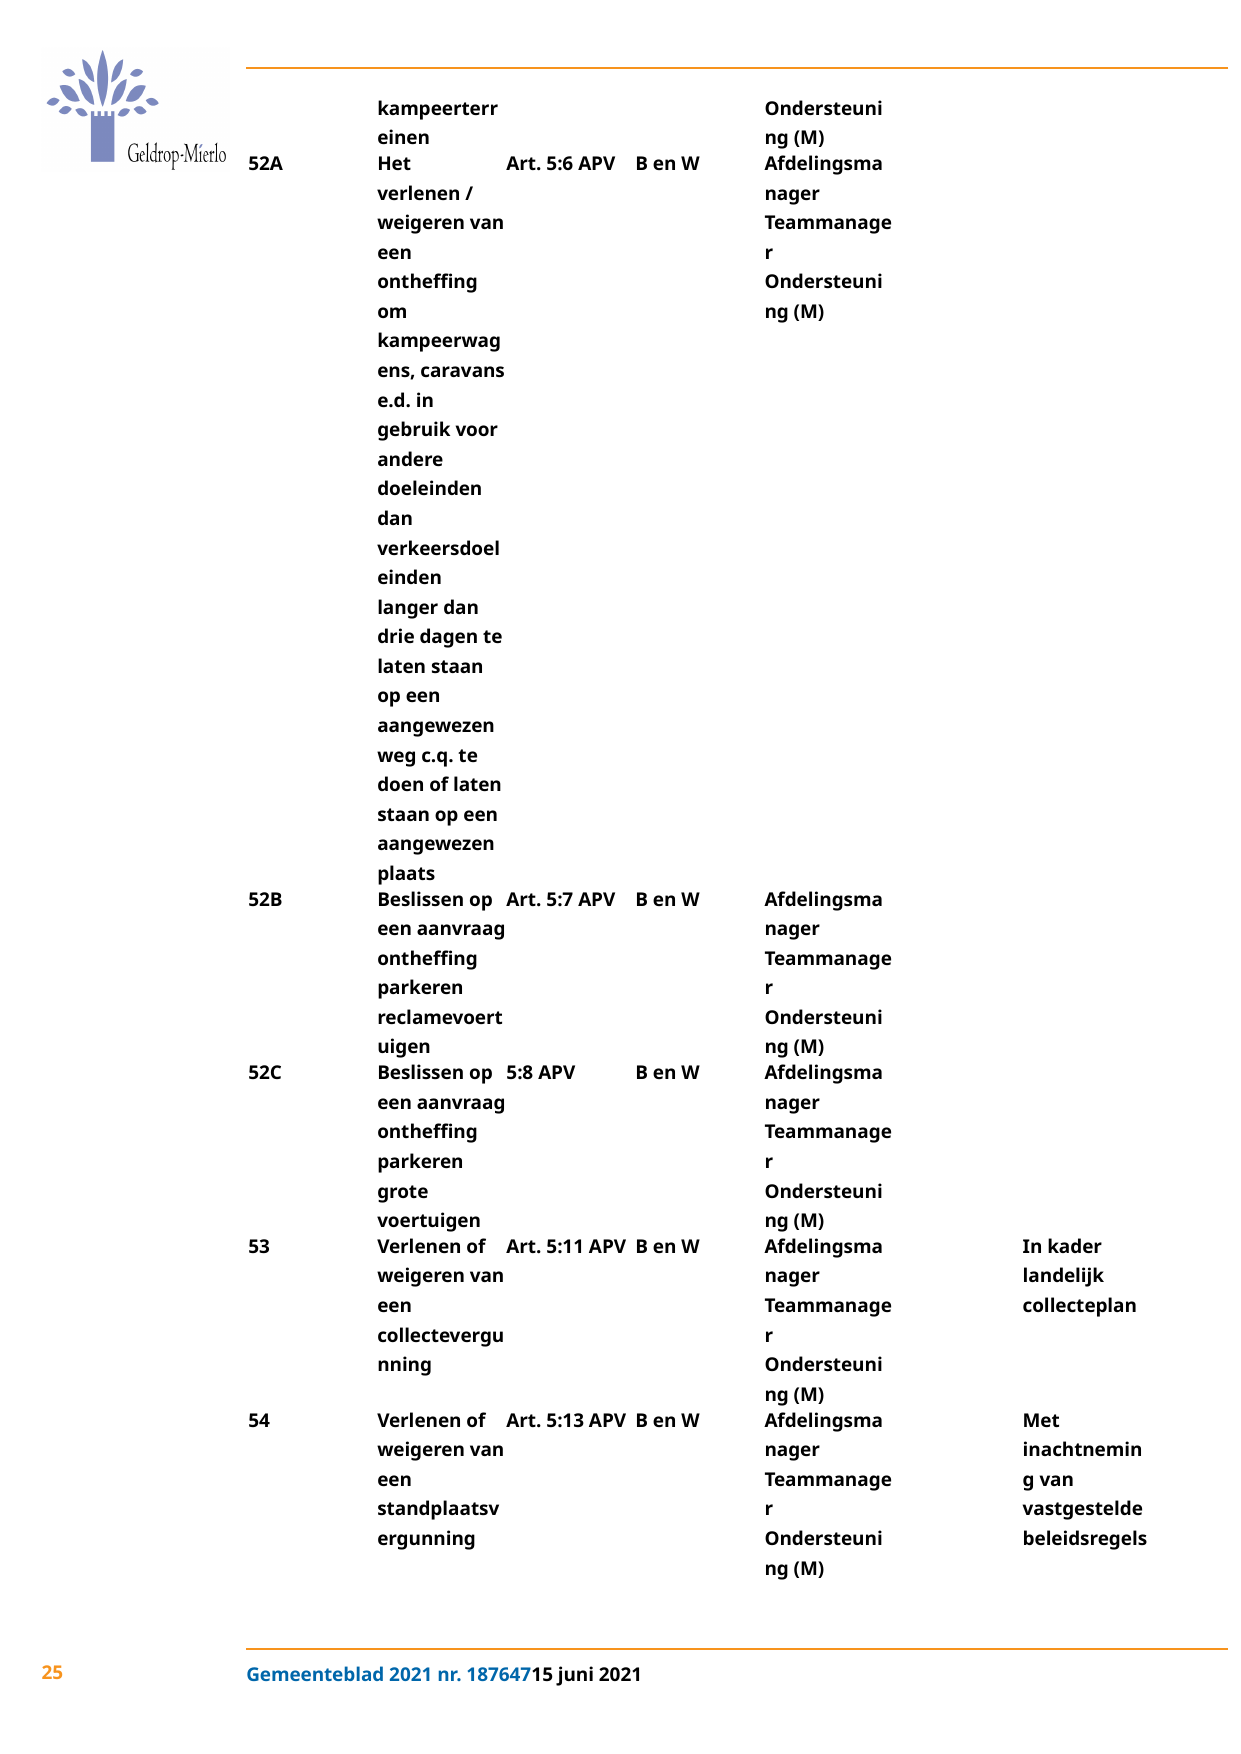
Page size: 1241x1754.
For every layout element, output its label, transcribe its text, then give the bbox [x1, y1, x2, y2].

table_cell Afdelingsmanager Teammanager Ondersteuning (M) [764, 1407, 893, 1580]
table_cell Beslissen op een aanvraag ontheffing parkeren grote voertuigen [377, 1060, 506, 1233]
table_cell In kader landelijk collecteplan [1023, 1233, 1152, 1407]
table_cell Ondersteuning (M) [764, 95, 893, 150]
table_cell [894, 1233, 1022, 1407]
table_cell [1023, 150, 1152, 886]
table_cell Afdelingsmanager Teammanager Ondersteuning (M) [764, 1233, 893, 1407]
table_cell [248, 95, 377, 150]
table_cell 53 [248, 1233, 377, 1407]
table_cell [1023, 886, 1152, 1059]
table_cell Art. 5:6 APV [506, 150, 635, 886]
table_cell B en W [635, 1233, 764, 1407]
table_cell [894, 1407, 1022, 1580]
table_cell 54 [248, 1407, 377, 1580]
table_cell [894, 1060, 1022, 1233]
table_cell 5:8 APV [506, 1060, 635, 1233]
table_cell Verlenen of weigeren van een standplaatsvergunning [377, 1407, 506, 1580]
table_cell Afdelingsmanager Teammanager Ondersteuning (M) [764, 1060, 893, 1233]
table_cell [894, 150, 1022, 886]
table_cell Verlenen of weigeren van een collectevergunning [377, 1233, 506, 1407]
table_cell 52B [248, 886, 377, 1059]
table_cell Met inachtneming van vastgestelde beleidsregels [1023, 1407, 1152, 1580]
table_cell [894, 886, 1022, 1059]
table_cell Beslissen op een aanvraag ontheffing parkeren reclamevoertuigen [377, 886, 506, 1059]
table_cell Afdelingsmanager Teammanager Ondersteuning (M) [764, 150, 893, 886]
table_cell B en W [635, 1407, 764, 1580]
table_cell 52C [248, 1060, 377, 1233]
table_cell Afdelingsmanager Teammanager Ondersteuning (M) [764, 886, 893, 1059]
table_cell [635, 95, 764, 150]
table_cell B en W [635, 886, 764, 1059]
table_cell [1023, 1060, 1152, 1233]
table_cell [1023, 95, 1152, 150]
table_cell Art. 5:7 APV [506, 886, 635, 1059]
table_cell [506, 95, 635, 150]
table_cell Het verlenen / weigeren van een ontheffing om kampeerwagens, caravans e.d. in gebruik voor andere doeleinden dan verkeersdoeleinden langer dan drie dagen te laten staan op een aangewezen weg c.q. te doen of laten staan op een aangewezen plaats [377, 150, 506, 886]
table_cell [894, 95, 1022, 150]
table_cell B en W [635, 1060, 764, 1233]
table_cell B en W [635, 150, 764, 886]
picture [41, 47, 231, 172]
table_cell 52A [248, 150, 377, 886]
table_cell Art. 5:11 APV [506, 1233, 635, 1407]
table_cell Art. 5:13 APV [506, 1407, 635, 1580]
table_cell kampeerterreinen [377, 95, 506, 150]
